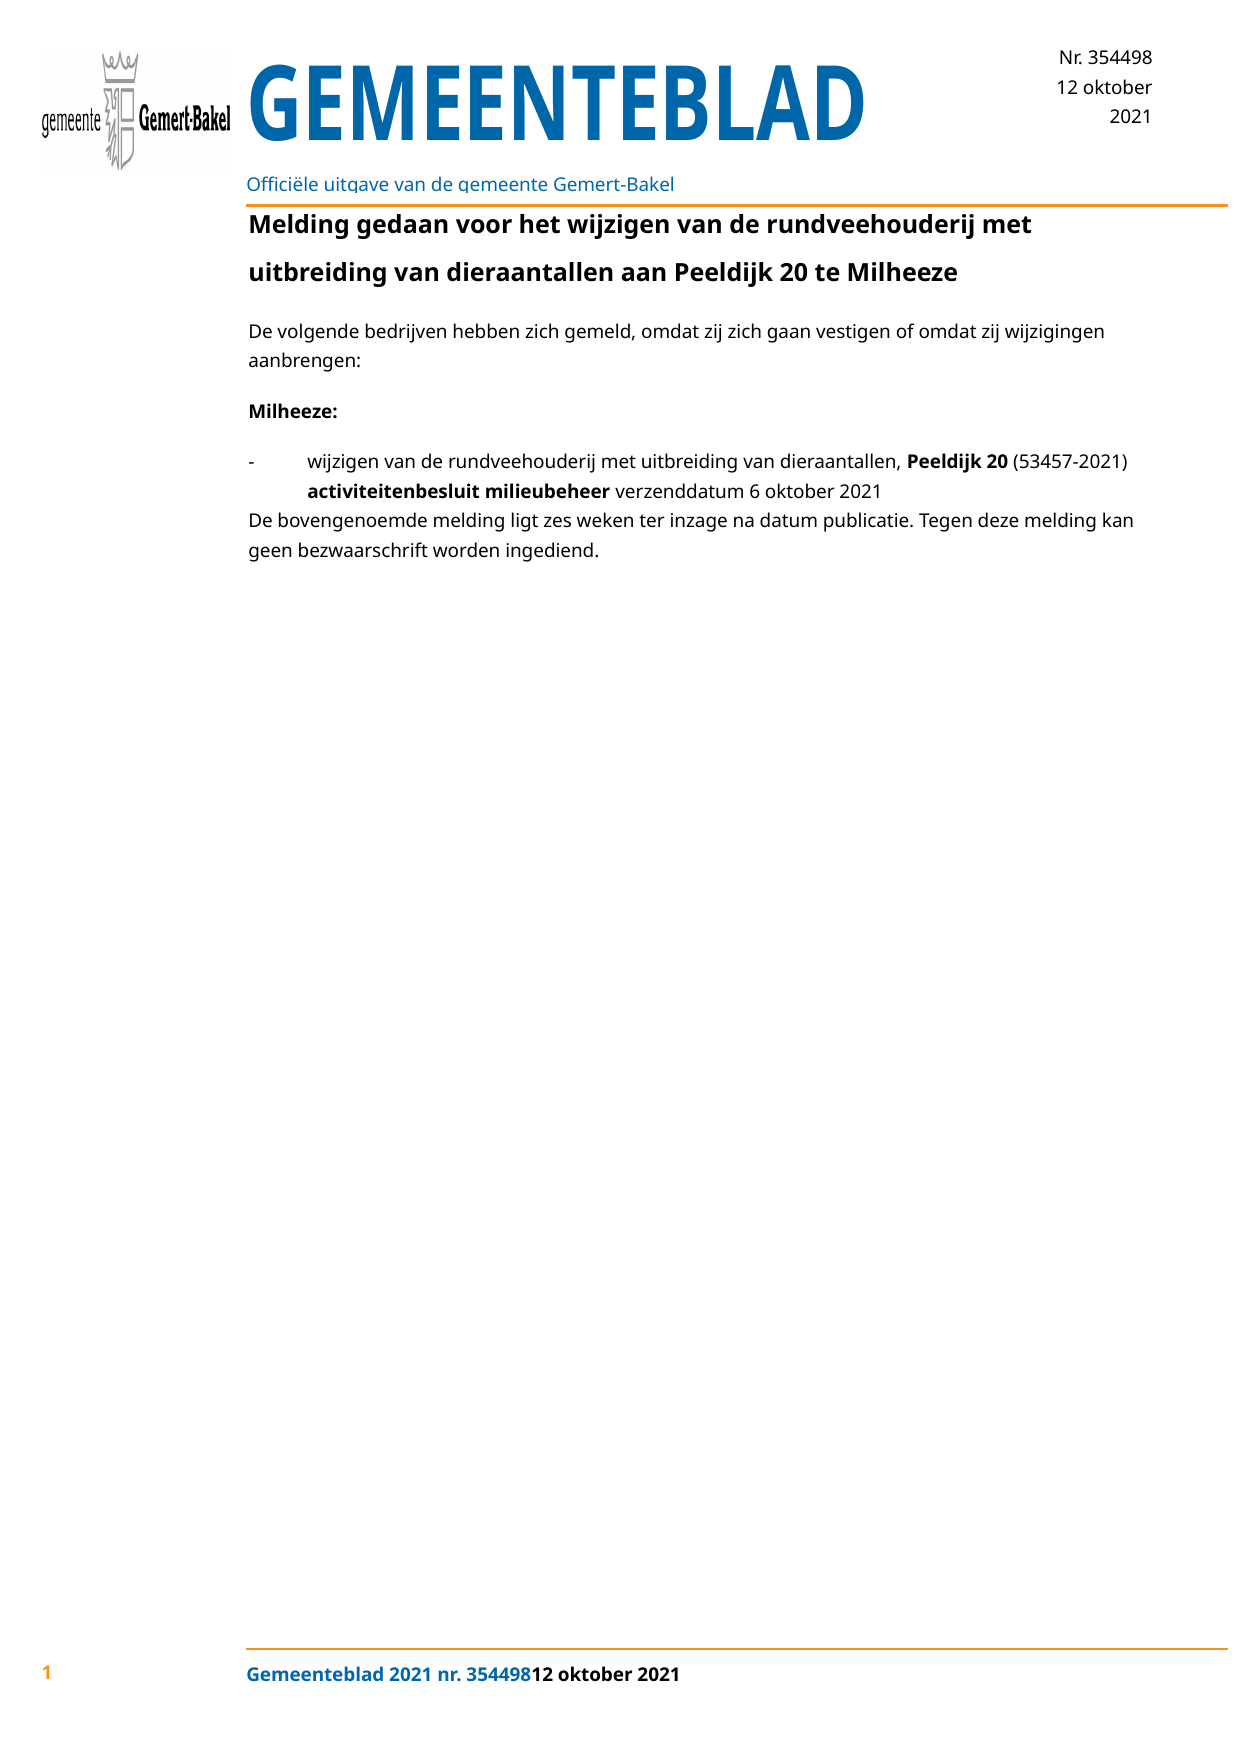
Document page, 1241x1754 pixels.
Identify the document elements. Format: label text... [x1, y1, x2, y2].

picture [41, 47, 231, 172]
text Milheeze: [248, 398, 1152, 424]
text De bovengenoemde melding ligt zes weken ter inzage na datum publicatie. Tegen deze melding kan geen bezwaarschrift worden ingediend. [248, 507, 1152, 563]
list wijzigen van de rundveehouderij met uitbreiding van dieraantallen, Peeldijk 20 (53457-2021) activiteitenbesluit milieubeheer verzenddatum 6 oktober 2021 [248, 448, 1152, 504]
text De volgende bedrijven hebben zich gemeld, omdat zij zich gaan vestigen of omdat zij wijzigingen aanbrengen: [248, 318, 1152, 373]
text Melding gedaan voor het wijzigen van de rundveehouderij met uitbreiding van dieraantallen aan Peeldijk 20 te Milheeze [248, 207, 1152, 288]
